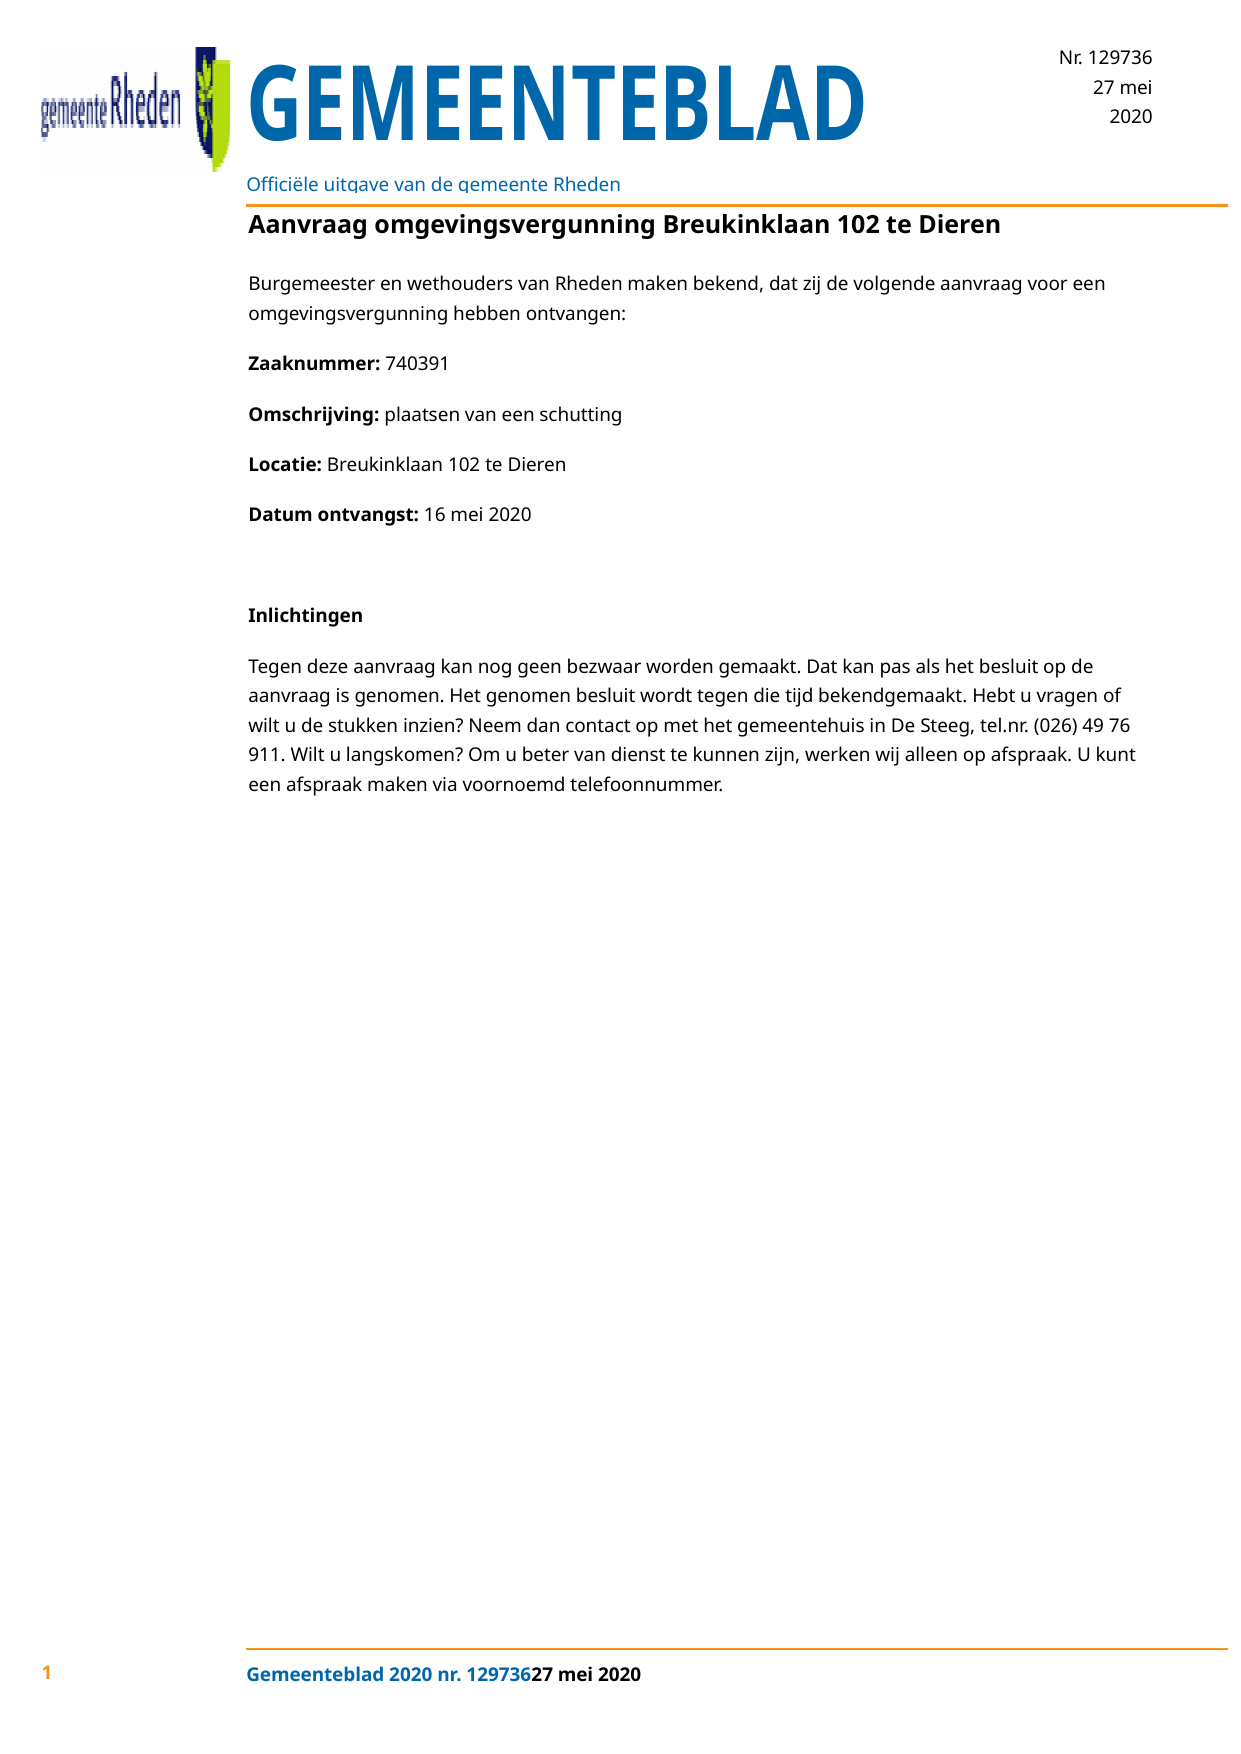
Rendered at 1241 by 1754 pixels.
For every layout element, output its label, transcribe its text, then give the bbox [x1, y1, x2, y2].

text Inlichtingen [248, 602, 1152, 628]
picture [41, 47, 231, 172]
text Burgemeester en wethouders van Rheden maken bekend, dat zij de volgende aanvraag voor een omgevingsvergunning hebben ontvangen: [248, 270, 1152, 326]
text Locatie: Breukinklaan 102 te Dieren [248, 451, 1152, 477]
text Datum ontvangst: 16 mei 2020 [248, 502, 1152, 527]
text Zaaknummer: 740391 [248, 350, 1152, 376]
text Omschrijving: plaatsen van een schutting [248, 401, 1152, 426]
text Aanvraag omgevingsvergunning Breukinklaan 102 te Dieren [248, 207, 1152, 241]
text Tegen deze aanvraag kan nog geen bezwaar worden gemaakt. Dat kan pas als het besluit op de aanvraag is genomen. Het genomen besluit wordt tegen die tijd bekendgemaakt. Hebt u vragen of wilt u de stukken inzien? Neem dan contact op met het gemeentehuis in De Steeg, tel.nr. (026) 49 76 911. Wilt u langskomen? Om u beter van dienst te kunnen zijn, werken wij alleen op afspraak. U kunt een afspraak maken via voornoemd telefoonnummer. [248, 653, 1152, 797]
